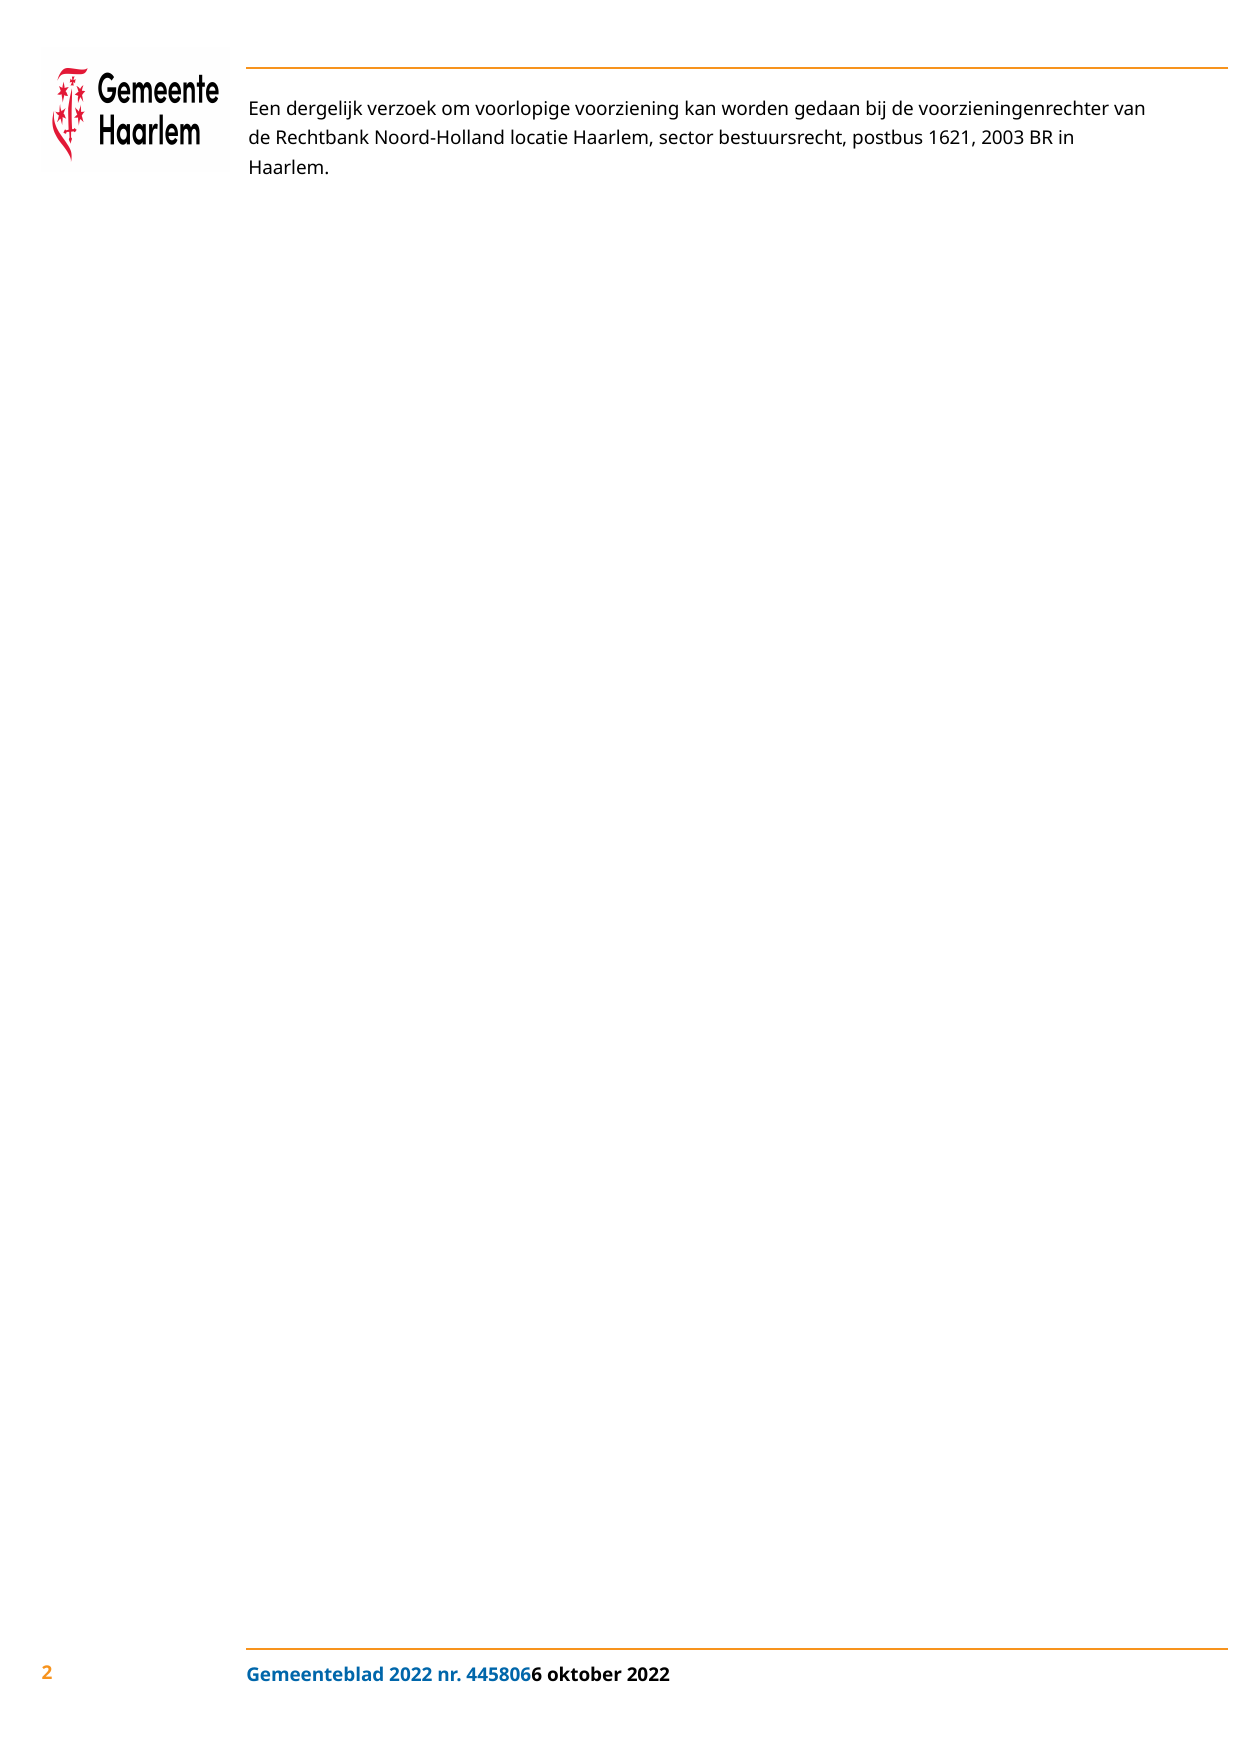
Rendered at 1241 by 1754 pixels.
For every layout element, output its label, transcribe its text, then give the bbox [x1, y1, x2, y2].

picture [41, 47, 231, 172]
text Een dergelijk verzoek om voorlopige voorziening kan worden gedaan bij de voorzieningenrechter van de Rechtbank Noord-Holland locatie Haarlem, sector bestuursrecht, postbus 1621, 2003 BR in Haarlem. [248, 95, 1152, 180]
